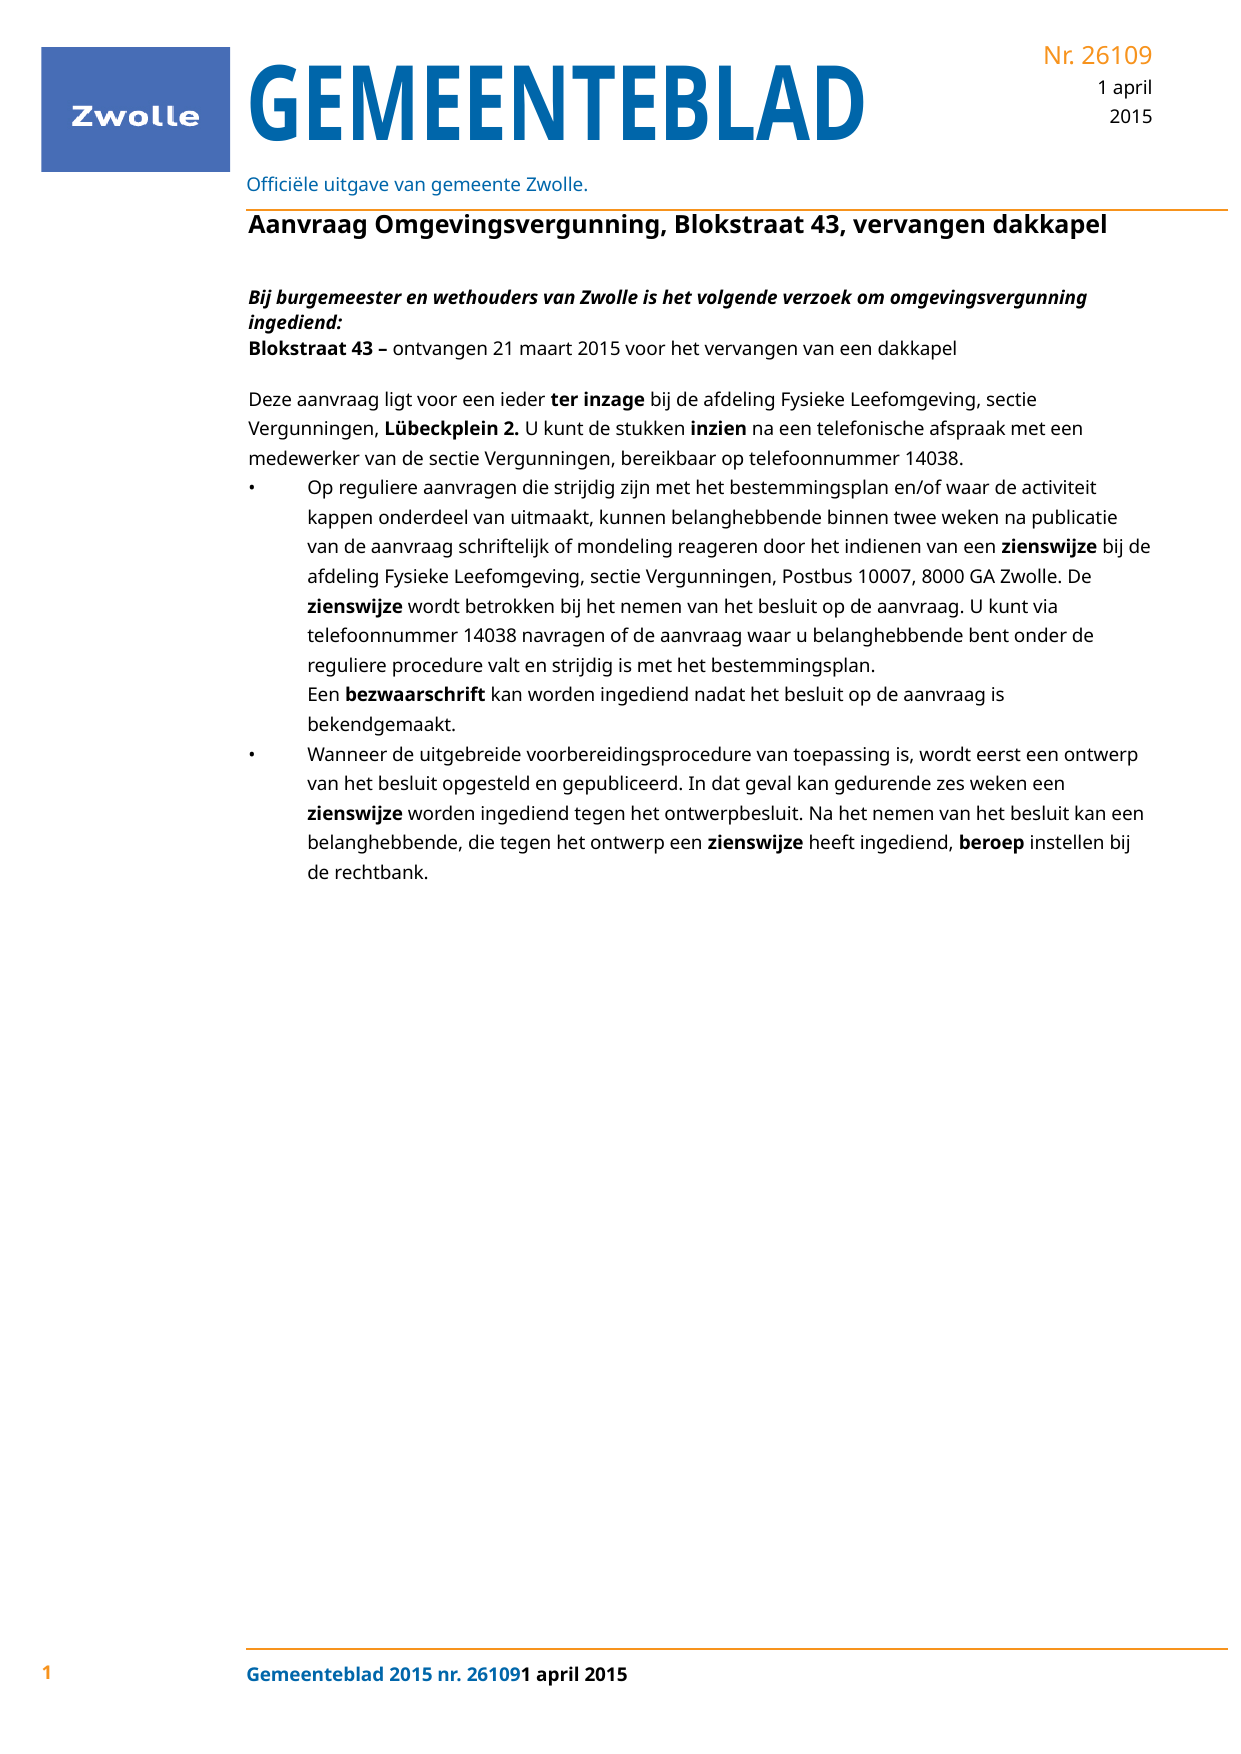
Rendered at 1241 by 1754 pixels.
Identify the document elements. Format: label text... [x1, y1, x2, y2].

picture [41, 47, 231, 172]
text Blokstraat 43 – ontvangen 21 maart 2015 voor het vervangen van een dakkapel [248, 335, 1152, 361]
list Wanneer de uitgebreide voorbereidingsprocedure van toepassing is, wordt eerst een ontwerp van het besluit opgesteld en gepubliceerd. In dat geval kan gedurende zes weken een zienswijze worden ingediend tegen het ontwerpbesluit. Na het nemen van het besluit kan een belanghebbende, die tegen het ontwerp een zienswijze heeft ingediend, beroep instellen bij de rechtbank. [248, 741, 1152, 885]
list Op reguliere aanvragen die strijdig zijn met het bestemmingsplan en/of waar de activiteit kappen onderdeel van uitmaakt, kunnen belanghebbende binnen twee weken na publicatie van de aanvraag schriftelijk of mondeling reageren door het indienen van een zienswijze bij de afdeling Fysieke Leefomgeving, sectie Vergunningen, Postbus 10007, 8000 GA Zwolle. De zienswijze wordt betrokken bij het nemen van het besluit op de aanvraag. U kunt via telefoonnummer 14038 navragen of de aanvraag waar u belanghebbende bent onder de reguliere procedure valt en strijdig is met het bestemmingsplan. [248, 474, 1152, 678]
text Deze aanvraag ligt voor een ieder ter inzage bij de afdeling Fysieke Leefomgeving, sectie Vergunningen, Lübeckplein 2. U kunt de stukken inzien na een telefonische afspraak met een medewerker van de sectie Vergunningen, bereikbaar op telefoonnummer 14038. [248, 386, 1152, 471]
text Aanvraag Omgevingsvergunning, Blokstraat 43, vervangen dakkapel [248, 211, 1152, 241]
text Bij burgemeester en wethouders van Zwolle is het volgende verzoek om omgevingsvergunning ingediend: [248, 284, 1152, 335]
list Een bezwaarschrift kan worden ingediend nadat het besluit op de aanvraag is bekendgemaakt. [248, 682, 1152, 737]
